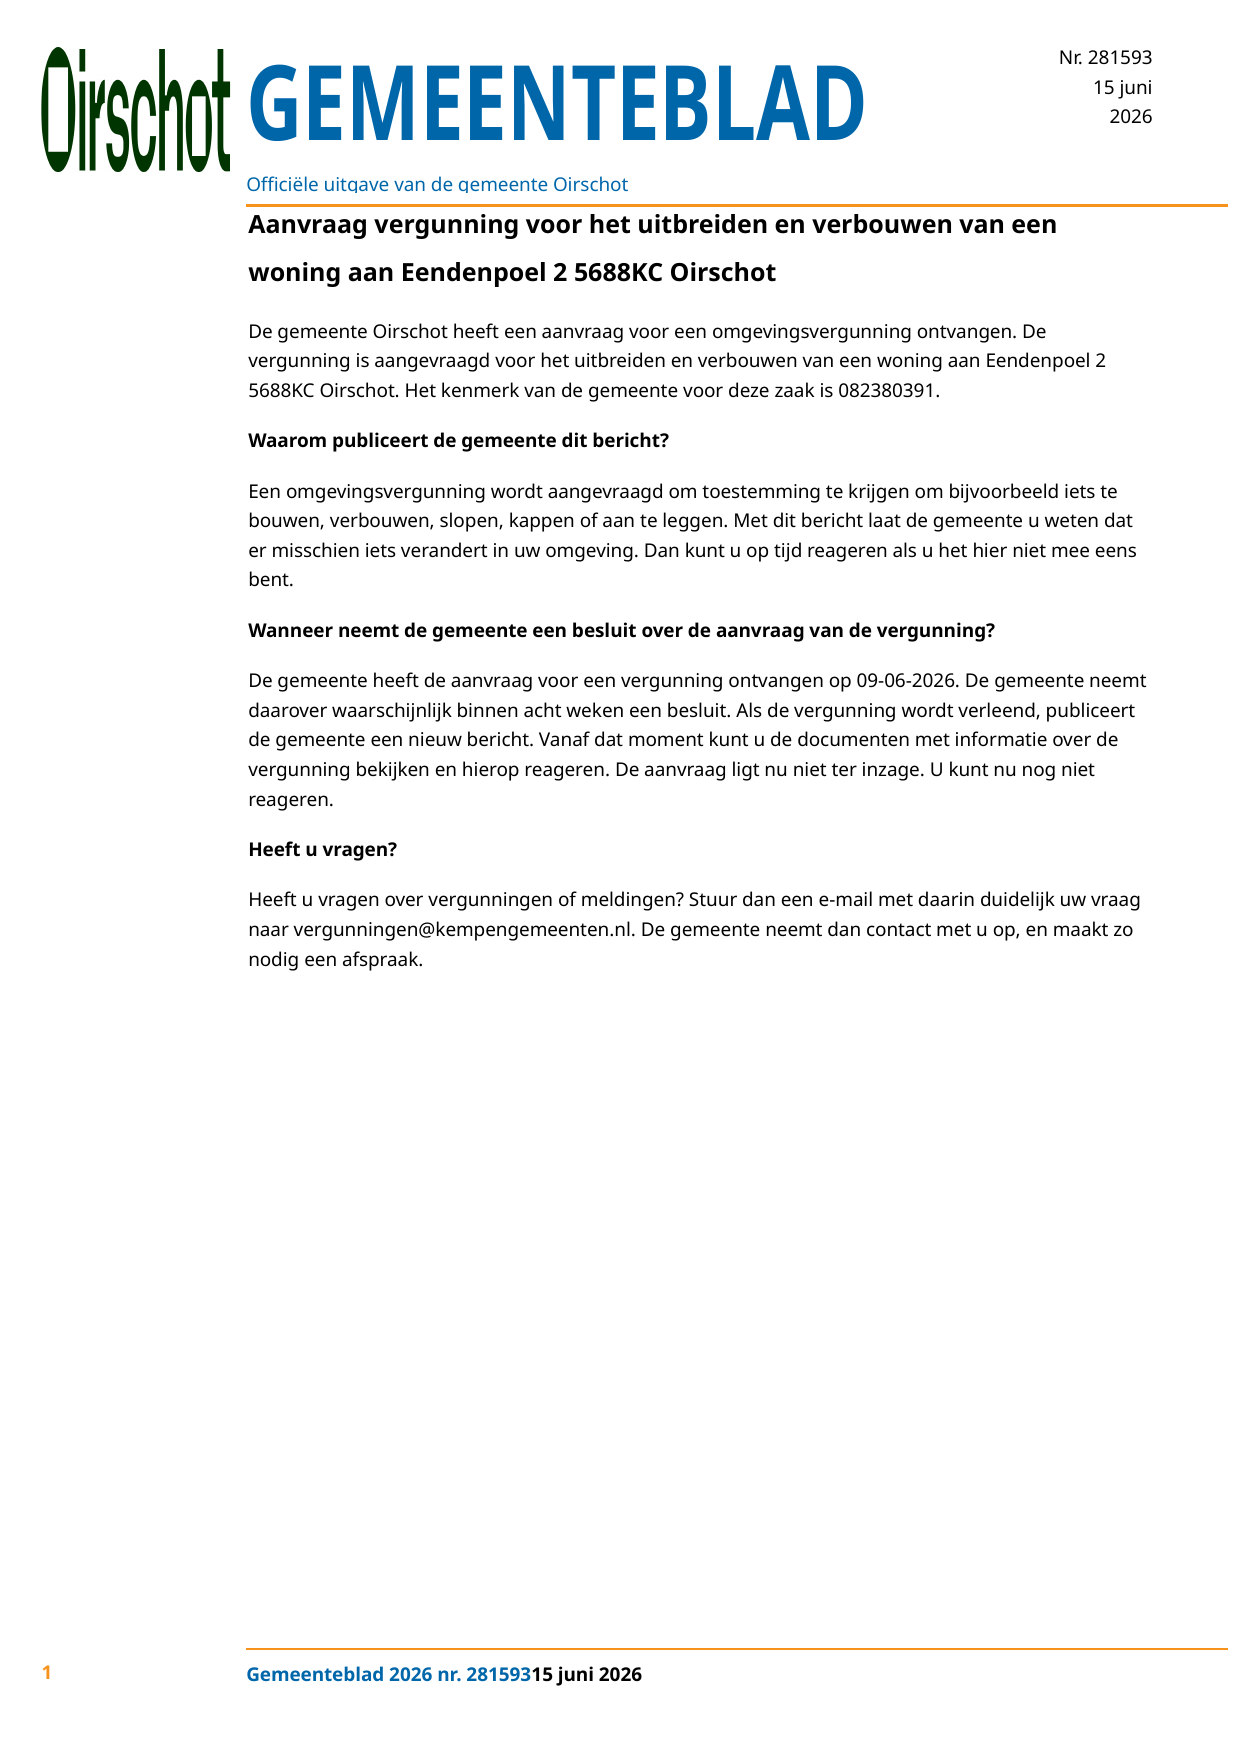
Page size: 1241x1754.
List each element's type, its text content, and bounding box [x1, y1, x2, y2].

picture [41, 47, 231, 172]
text De gemeente Oirschot heeft een aanvraag voor een omgevingsvergunning ontvangen. De vergunning is aangevraagd voor het uitbreiden en verbouwen van een woning aan Eendenpoel 2 5688KC Oirschot. Het kenmerk van de gemeente voor deze zaak is 082380391. [248, 318, 1152, 403]
text Aanvraag vergunning voor het uitbreiden en verbouwen van een woning aan Eendenpoel 2 5688KC Oirschot [248, 207, 1152, 288]
text Wanneer neemt de gemeente een besluit over de aanvraag van de vergunning? [248, 617, 1152, 643]
text Een omgevingsvergunning wordt aangevraagd om toestemming te krijgen om bijvoorbeeld iets te bouwen, verbouwen, slopen, kappen of aan te leggen. Met dit bericht laat de gemeente u weten dat er misschien iets verandert in uw omgeving. Dan kunt u op tijd reageren als u het hier niet mee eens bent. [248, 478, 1152, 592]
text De gemeente heeft de aanvraag voor een vergunning ontvangen op 09-06-2026. De gemeente neemt daarover waarschijnlijk binnen acht weken een besluit. Als de vergunning wordt verleend, publiceert de gemeente een nieuw bericht. Vanaf dat moment kunt u de documenten met informatie over de vergunning bekijken en hierop reageren. De aanvraag ligt nu niet ter inzage. U kunt nu nog niet reageren. [248, 667, 1152, 812]
text Heeft u vragen over vergunningen of meldingen? Stuur dan een e-mail met daarin duidelijk uw vraag naar vergunningen@kempengemeenten.nl. De gemeente neemt dan contact met u op, en maakt zo nodig een afspraak. [248, 887, 1152, 972]
text Waarom publiceert de gemeente dit bericht? [248, 427, 1152, 453]
text Heeft u vragen? [248, 836, 1152, 862]
